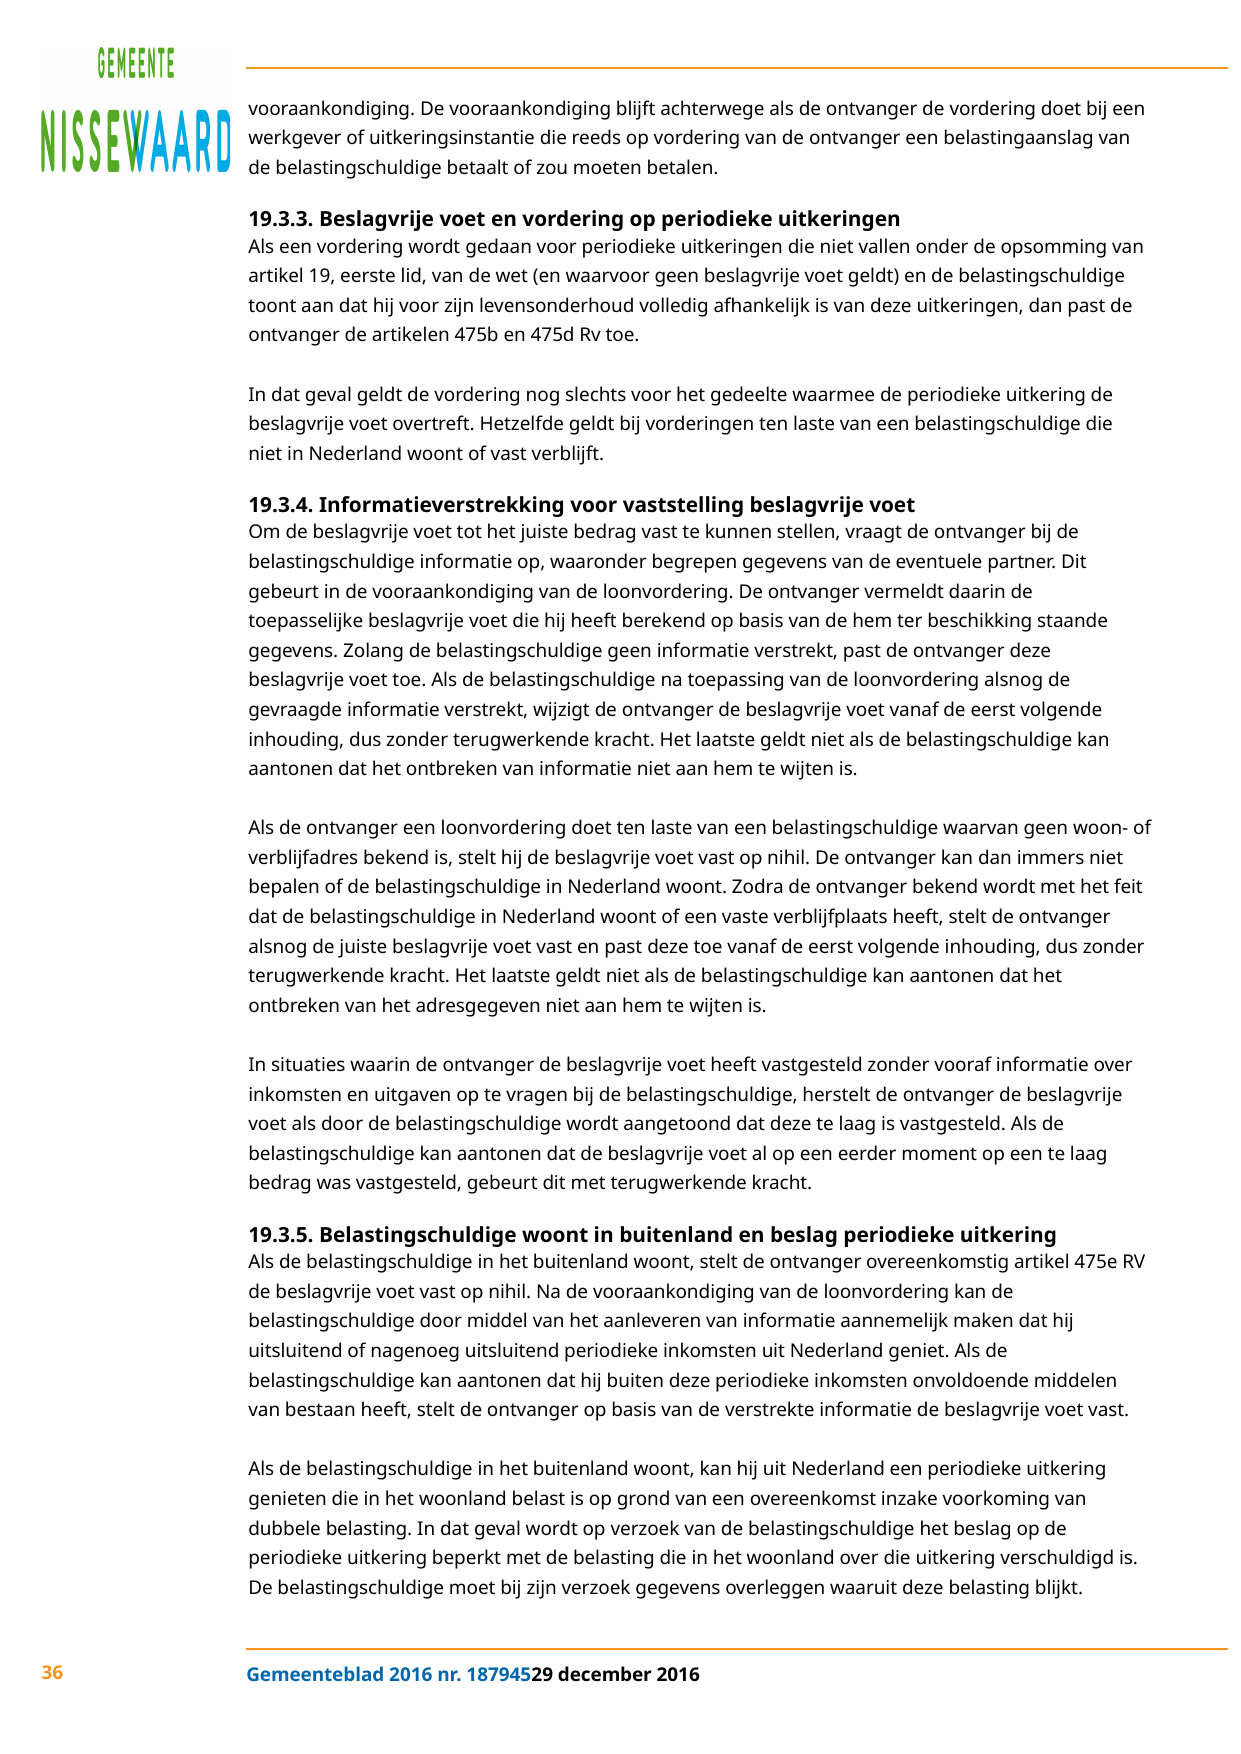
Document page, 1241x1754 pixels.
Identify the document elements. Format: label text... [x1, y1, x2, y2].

text vooraankondiging. De vooraankondiging blijft achterwege als de ontvanger de vordering doet bij een werkgever of uitkeringsinstantie die reeds op vordering van de ontvanger een belastingaanslag van de belastingschuldige betaalt of zou moeten betalen. [248, 95, 1152, 180]
text In dat geval geldt de vordering nog slechts voor het gedeelte waarmee de periodieke uitkering de beslagvrije voet overtreft. Hetzelfde geldt bij vorderingen ten laste van een belastingschuldige die niet in Nederland woont of vast verblijft. [248, 381, 1152, 466]
text In situaties waarin de ontvanger de beslagvrije voet heeft vastgesteld zonder vooraf informatie over inkomsten en uitgaven op te vragen bij de belastingschuldige, herstelt de ontvanger de beslagvrije voet als door de belastingschuldige wordt aangetoond dat deze te laag is vastgesteld. Als de belastingschuldige kan aantonen dat de beslagvrije voet al op een eerder moment op een te laag bedrag was vastgesteld, gebeurt dit met terugwerkende kracht. [248, 1051, 1152, 1195]
picture [41, 47, 231, 172]
picture [222, 122, 227, 160]
text Als een vordering wordt gedaan voor periodieke uitkeringen die niet vallen onder de opsomming van artikel 19, eerste lid, van de wet (en waarvoor geen beslagvrije voet geldt) en de belastingschuldige toont aan dat hij voor zijn levensonderhoud volledig afhankelijk is van deze uitkeringen, dan past de ontvanger de artikelen 475b en 475d Rv toe. [248, 233, 1152, 347]
picture [154, 157, 165, 172]
text Als de ontvanger een loonvordering doet ten laste van een belastingschuldige waarvan geen woon- of verblijfadres bekend is, stelt hij de beslagvrije voet vast op nihil. De ontvanger kan dan immers niet bepalen of de belastingschuldige in Nederland woont. Zodra de ontvanger bekend wordt met het feit dat de belastingschuldige in Nederland woont of een vaste verblijfplaats heeft, stelt de ontvanger alsnog de juiste beslagvrije voet vast en past deze toe vanaf de eerst volgende inhouding, dus zonder terugwerkende kracht. Het laatste geldt niet als de belastingschuldige kan aantonen dat het ontbreken van het adresgegeven niet aan hem te wijten is. [248, 814, 1152, 1018]
text Als de belastingschuldige in het buitenland woont, kan hij uit Nederland een periodieke uitkering genieten die in het woonland belast is op grond van een overeenkomst inzake voorkoming van dubbele belasting. In dat geval wordt op verzoek van de belastingschuldige het beslag op de periodieke uitkering beperkt met de belasting die in het woonland over die uitkering verschuldigd is. De belastingschuldige moet bij zijn verzoek gegevens overleggen waaruit deze belasting blijkt. [248, 1456, 1152, 1599]
text 19.3.5. Belastingschuldige woont in buitenland en beslag periodieke uitkering [248, 1220, 1152, 1248]
picture [176, 157, 187, 172]
text 19.3.4. Informatieverstrekking voor vaststelling beslagvrije voet [248, 490, 1152, 519]
text 19.3.3. Beslagvrije voet en vordering op periodieke uitkeringen [248, 204, 1152, 233]
picture [200, 151, 206, 172]
picture [201, 122, 206, 138]
text Om de beslagvrije voet tot het juiste bedrag vast te kunnen stellen, vraagt de ontvanger bij de belastingschuldige informatie op, waaronder begrepen gegevens van de eventuele partner. Dit gebeurt in de vooraankondiging van de loonvordering. De ontvanger vermeldt daarin de toepasselijke beslagvrije voet die hij heeft berekend op basis van de hem ter beschikking staande gegevens. Zolang de belastingschuldige geen informatie verstrekt, past de ontvanger deze beslagvrije voet toe. Als de belastingschuldige na toepassing van de loonvordering alsnog de gevraagde informatie verstrekt, wijzigt de ontvanger de beslagvrije voet vanaf de eerst volgende inhouding, dus zonder terugwerkende kracht. Het laatste geldt niet als de belastingschuldige kan aantonen dat het ontbreken van informatie niet aan hem te wijten is. [248, 519, 1152, 781]
text Als de belastingschuldige in het buitenland woont, stelt de ontvanger overeenkomstig artikel 475e RV de beslagvrije voet vast op nihil. Na de vooraankondiging van de loonvordering kan de belastingschuldige door middel van het aanleveren van informatie aannemelijk maken dat hij uitsluitend of nagenoeg uitsluitend periodieke inkomsten uit Nederland geniet. Als de belastingschuldige kan aantonen dat hij buiten deze periodieke inkomsten onvoldoende middelen van bestaan heeft, stelt de ontvanger op basis van de verstrekte informatie de beslagvrije voet vast. [248, 1248, 1152, 1422]
